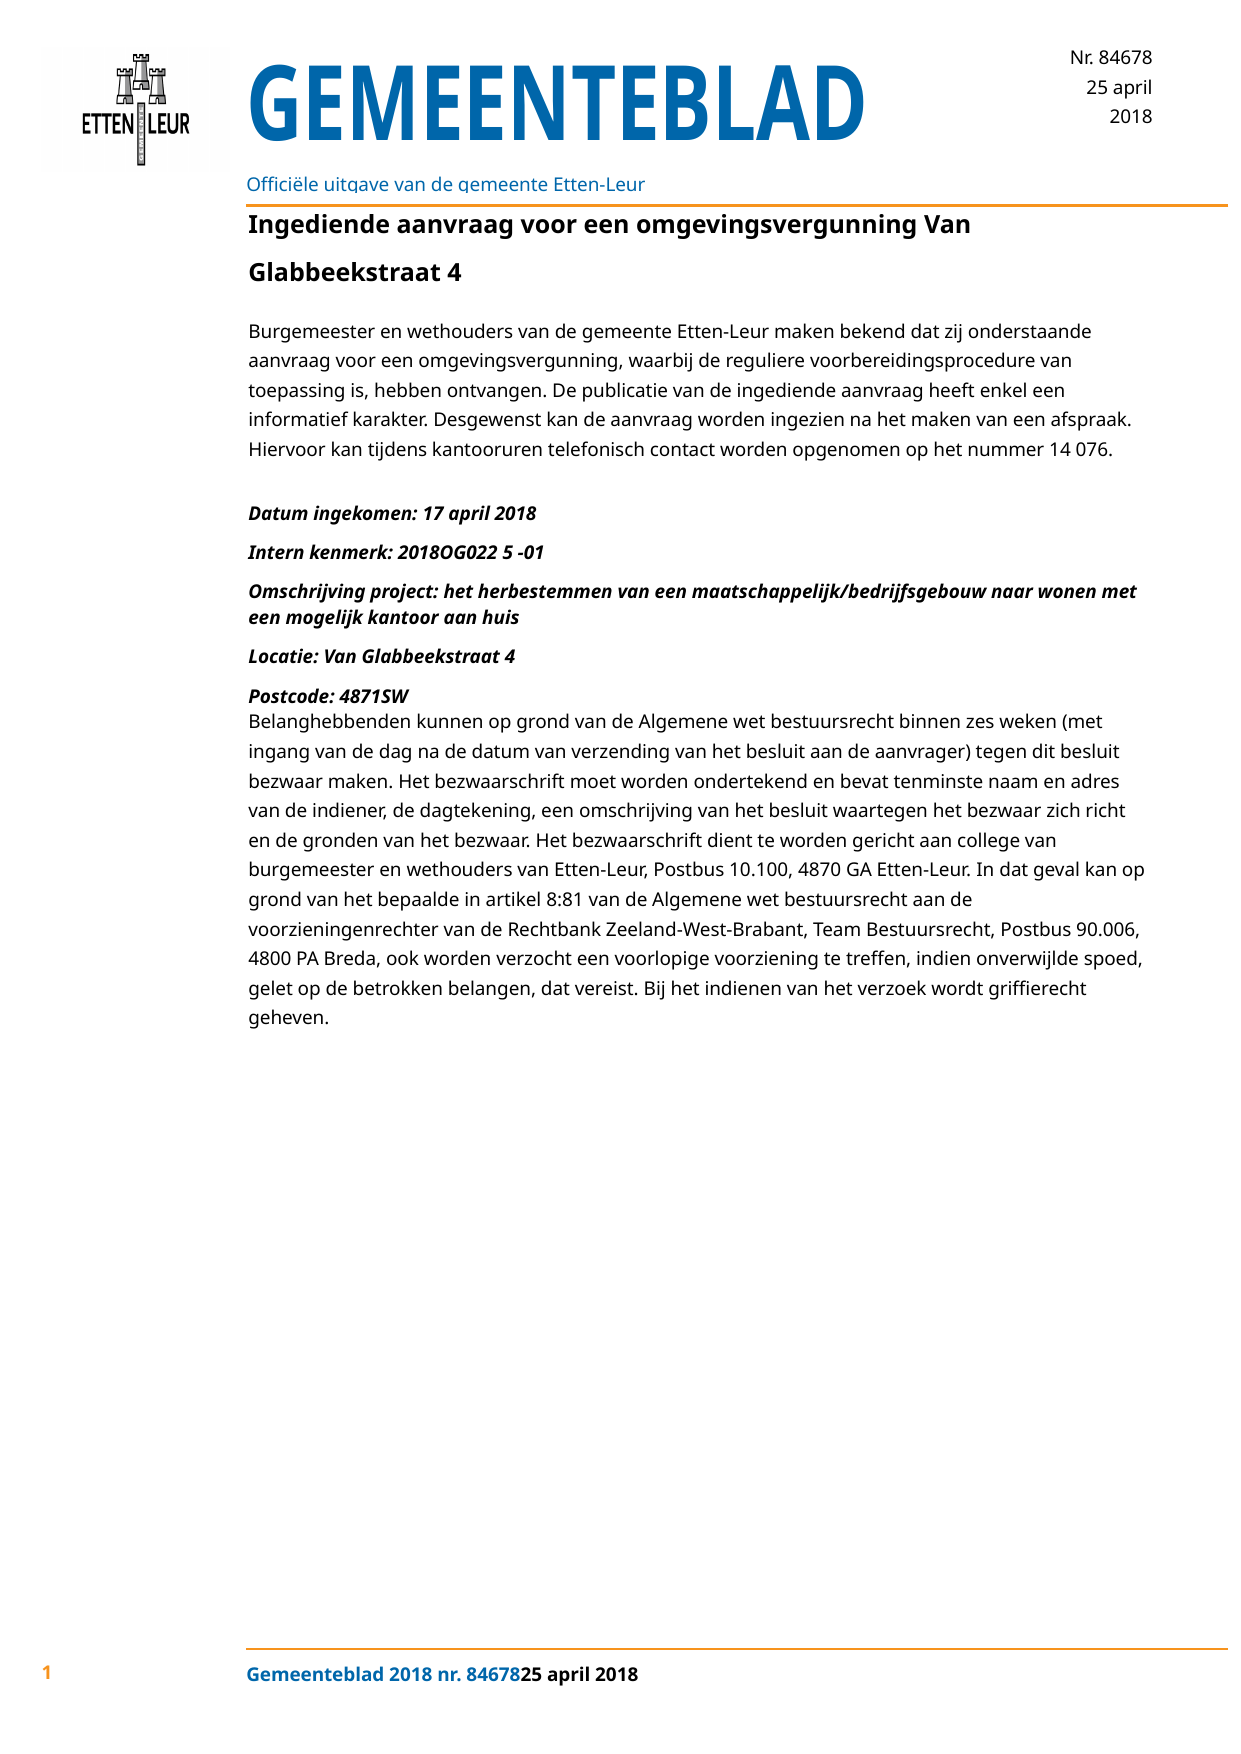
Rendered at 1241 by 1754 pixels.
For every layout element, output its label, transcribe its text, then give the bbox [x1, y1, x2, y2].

text Ingediende aanvraag voor een omgevingsvergunning Van Glabbeekstraat 4 [248, 207, 1152, 288]
text Locatie: Van Glabbeekstraat 4 [248, 644, 1152, 669]
picture [41, 47, 231, 172]
text Burgemeester en wethouders van de gemeente Etten-Leur maken bekend dat zij onderstaande aanvraag voor een omgevingsvergunning, waarbij de reguliere voorbereidingsprocedure van toepassing is, hebben ontvangen. De publicatie van de ingediende aanvraag heeft enkel een informatief karakter. Desgewenst kan de aanvraag worden ingezien na het maken van een afspraak. Hiervoor kan tijdens kantooruren telefonisch contact worden opgenomen op het nummer 14 076. [248, 318, 1152, 462]
text Postcode: 4871SW [248, 683, 1152, 709]
text Datum ingekomen: 17 april 2018 [248, 500, 1152, 526]
text Intern kenmerk: 2018OG022 5 -01 [248, 539, 1152, 565]
text Belanghebbenden kunnen op grond van de Algemene wet bestuursrecht binnen zes weken (met ingang van de dag na de datum van verzending van het besluit aan de aanvrager) tegen dit besluit bezwaar maken. Het bezwaarschrift moet worden ondertekend en bevat tenminste naam en adres van de indiener, de dagtekening, een omschrijving van het besluit waartegen het bezwaar zich richt en de gronden van het bezwaar. Het bezwaarschrift dient te worden gericht aan college van burgemeester en wethouders van Etten-Leur, Postbus 10.100, 4870 GA Etten-Leur. In dat geval kan op grond van het bepaalde in artikel 8:81 van de Algemene wet bestuursrecht aan de voorzieningenrechter van de Rechtbank Zeeland-West-Brabant, Team Bestuursrecht, Postbus 90.006, 4800 PA Breda, ook worden verzocht een voorlopige voorziening te treffen, indien onverwijlde spoed, gelet op de betrokken belangen, dat vereist. Bij het indienen van het verzoek wordt griffierecht geheven. [248, 709, 1152, 1030]
text Omschrijving project: het herbestemmen van een maatschappelijk/bedrijfsgebouw naar wonen met een mogelijk kantoor aan huis [248, 579, 1152, 630]
